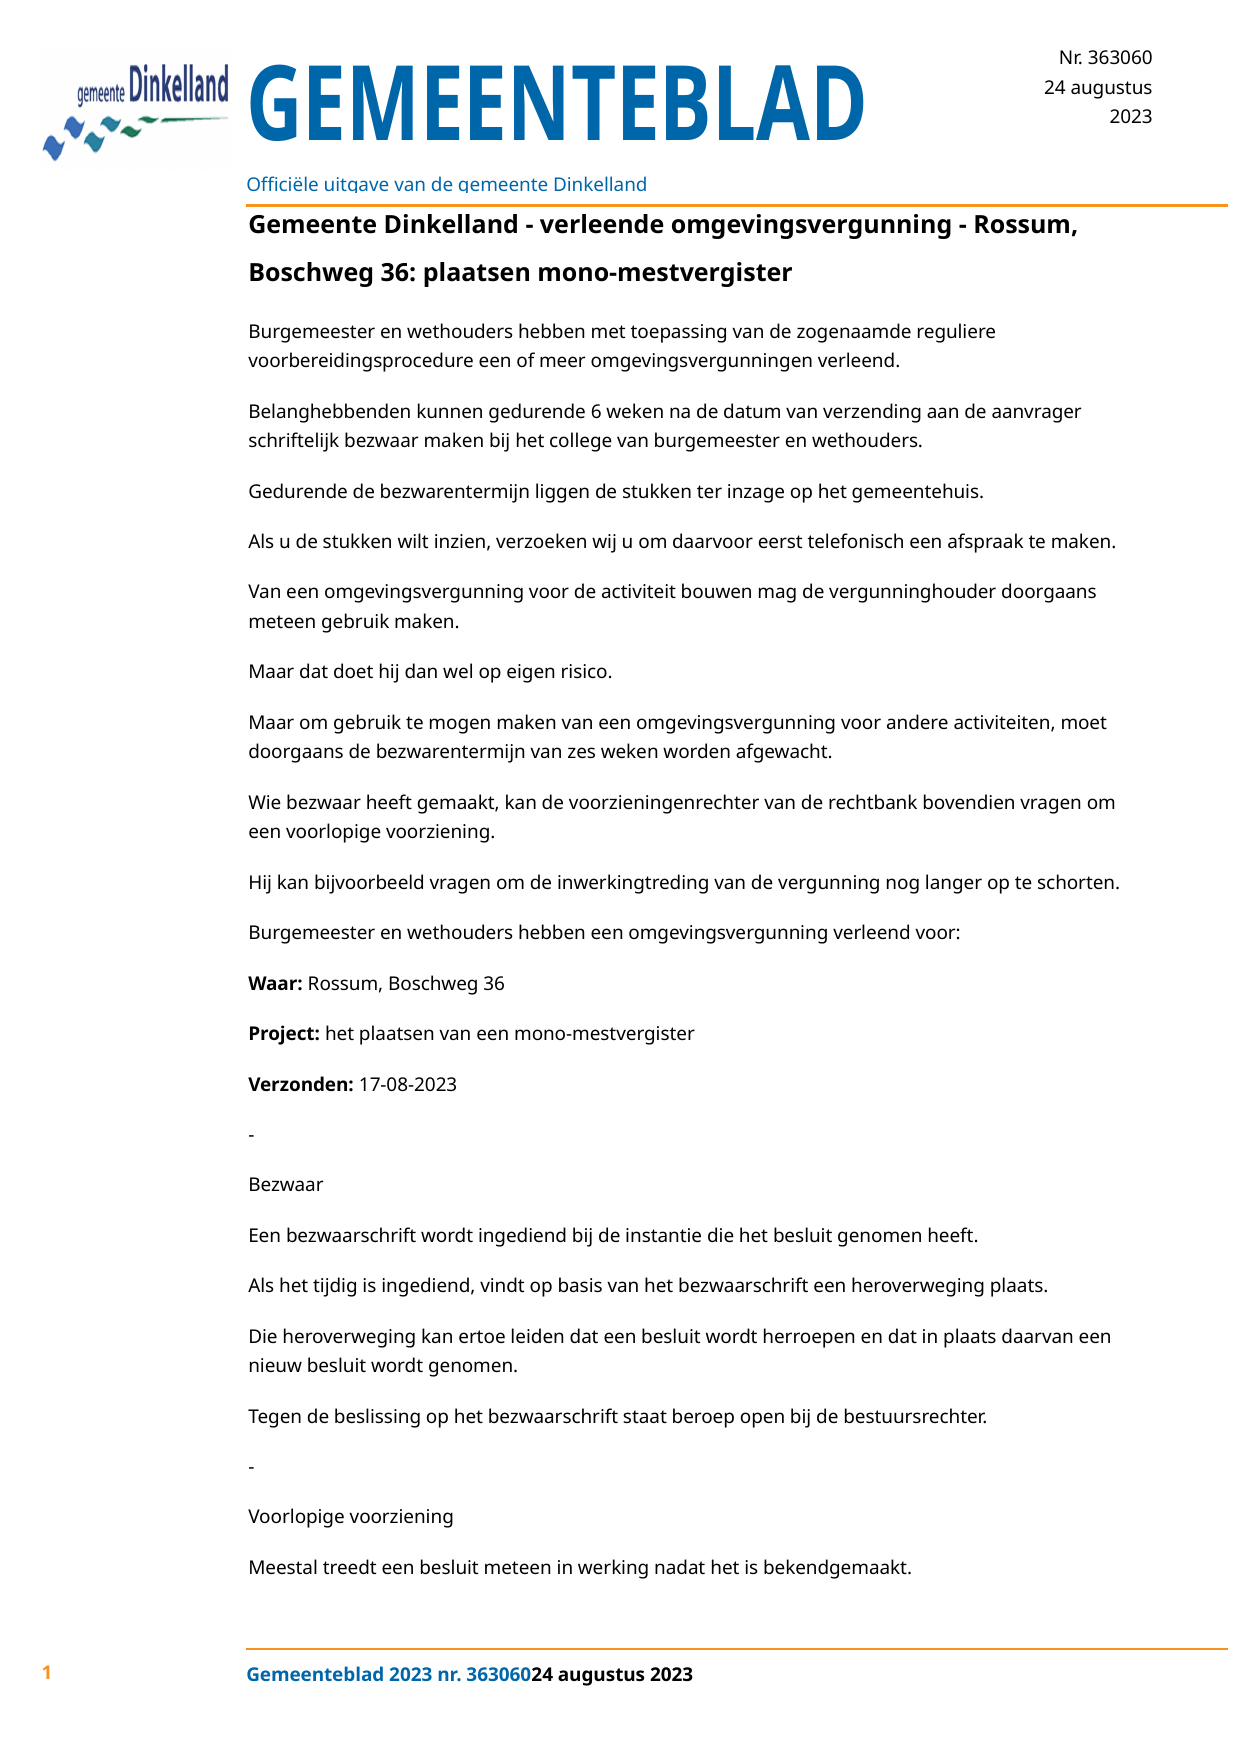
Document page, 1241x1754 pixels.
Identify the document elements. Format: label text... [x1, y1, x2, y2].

text - [248, 1121, 1152, 1147]
text Gedurende de bezwarentermijn liggen de stukken ter inzage op het gemeentehuis. [248, 478, 1152, 504]
text Die heroverweging kan ertoe leiden dat een besluit wordt herroepen en dat in plaats daarvan een nieuw besluit wordt genomen. [248, 1323, 1152, 1378]
text Tegen de beslissing op het bezwaarschrift staat beroep open bij de bestuursrechter. [248, 1403, 1152, 1429]
text Waar: Rossum, Boschweg 36 [248, 970, 1152, 996]
text Burgemeester en wethouders hebben met toepassing van de zogenaamde reguliere voorbereidingsprocedure een of meer omgevingsvergunningen verleend. [248, 318, 1152, 373]
text Project: het plaatsen van een mono-mestvergister [248, 1020, 1152, 1046]
text Voorlopige voorziening [248, 1504, 1152, 1529]
text Belanghebbenden kunnen gedurende 6 weken na de datum van verzending aan de aanvrager schriftelijk bezwaar maken bij het college van burgemeester en wethouders. [248, 398, 1152, 453]
text Als het tijdig is ingediend, vindt op basis van het bezwaarschrift een heroverweging plaats. [248, 1272, 1152, 1298]
text - [248, 1453, 1152, 1479]
text Van een omgevingsvergunning voor de activiteit bouwen mag de vergunninghouder doorgaans meteen gebruik maken. [248, 579, 1152, 634]
text Maar om gebruik te mogen maken van een omgevingsvergunning voor andere activiteiten, moet doorgaans de bezwarentermijn van zes weken worden afgewacht. [248, 709, 1152, 764]
text Meestal treedt een besluit meteen in werking nadat het is bekendgemaakt. [248, 1554, 1152, 1580]
picture [41, 47, 231, 172]
text Een bezwaarschrift wordt ingediend bij de instantie die het besluit genomen heeft. [248, 1222, 1152, 1248]
text Burgemeester en wethouders hebben een omgevingsvergunning verleend voor: [248, 919, 1152, 945]
text Bezwaar [248, 1172, 1152, 1197]
text Maar dat doet hij dan wel op eigen risico. [248, 659, 1152, 684]
text Hij kan bijvoorbeeld vragen om de inwerkingtreding van de vergunning nog langer op te schorten. [248, 869, 1152, 895]
text Verzonden: 17-08-2023 [248, 1071, 1152, 1097]
text Gemeente Dinkelland - verleende omgevingsvergunning - Rossum, Boschweg 36: plaatsen mono-mestvergister [248, 207, 1152, 288]
text Wie bezwaar heeft gemaakt, kan de voorzieningenrechter van de rechtbank bovendien vragen om een voorlopige voorziening. [248, 789, 1152, 844]
text Als u de stukken wilt inzien, verzoeken wij u om daarvoor eerst telefonisch een afspraak te maken. [248, 528, 1152, 554]
